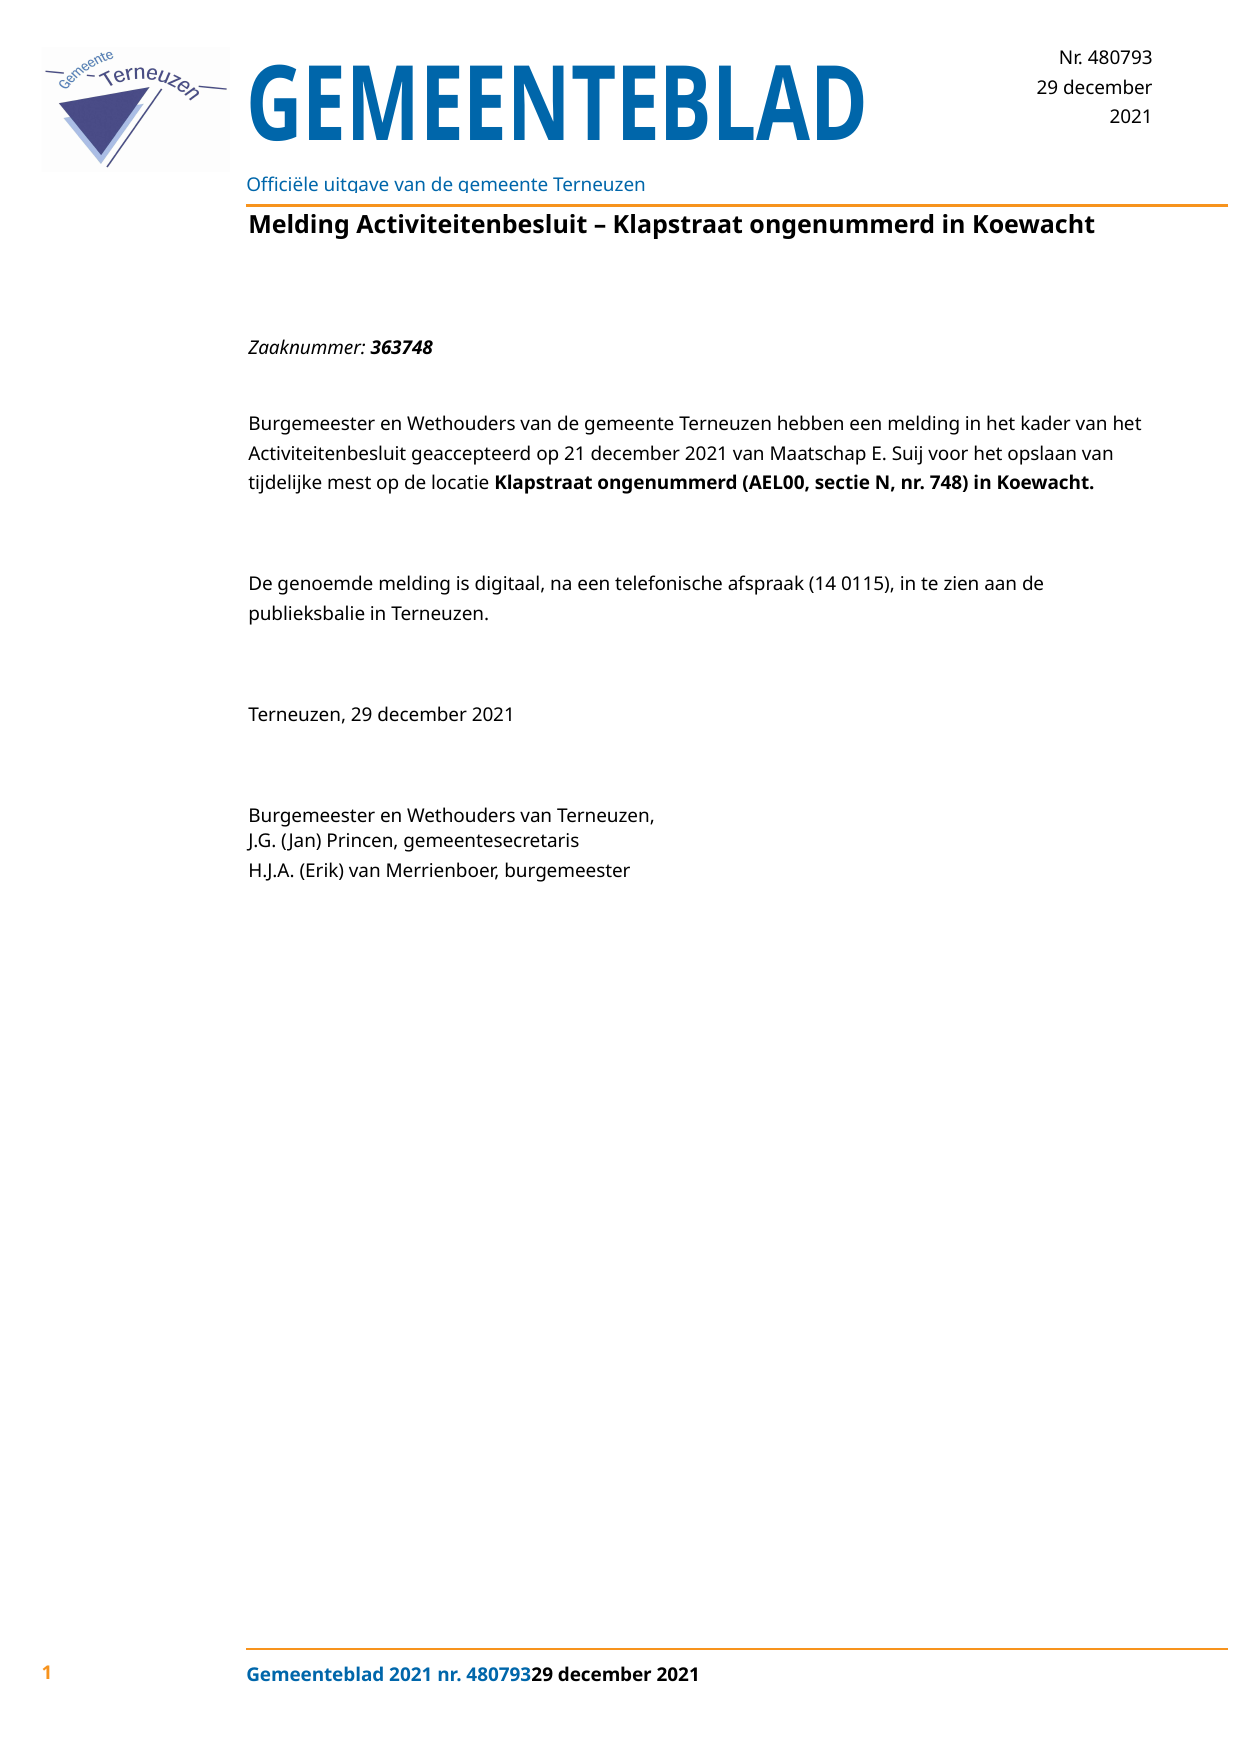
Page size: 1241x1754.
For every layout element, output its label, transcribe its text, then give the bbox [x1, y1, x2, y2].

picture [41, 47, 231, 172]
text Zaaknummer: 363748 [248, 334, 1152, 360]
table_cell [700, 909, 1152, 934]
text De genoemde melding is digitaal, na een telefonische afspraak (14 0115), in te zien aan de publieksbalie in Terneuzen. [248, 570, 1152, 626]
table_header Burgemeester en Wethouders van Terneuzen, [248, 802, 1152, 827]
text Terneuzen, 29 december 2021 [248, 701, 1152, 727]
table_cell [700, 828, 1152, 883]
table_cell [248, 909, 700, 934]
text Burgemeester en Wethouders van de gemeente Terneuzen hebben een melding in het kader van het Activiteitenbesluit geaccepteerd op 21 december 2021 van Maatschap E. Suij voor het opslaan van tijdelijke mest op de locatie Klapstraat ongenummerd (AEL00, sectie N, nr. 748) in Koewacht. [248, 410, 1152, 495]
text Melding Activiteitenbesluit – Klapstraat ongenummerd in Koewacht [248, 207, 1152, 241]
table_cell J.G. (Jan) Princen, gemeentesecretaris H.J.A. (Erik) van Merrienboer, burgemeester [248, 828, 700, 883]
table_cell [248, 883, 1152, 908]
